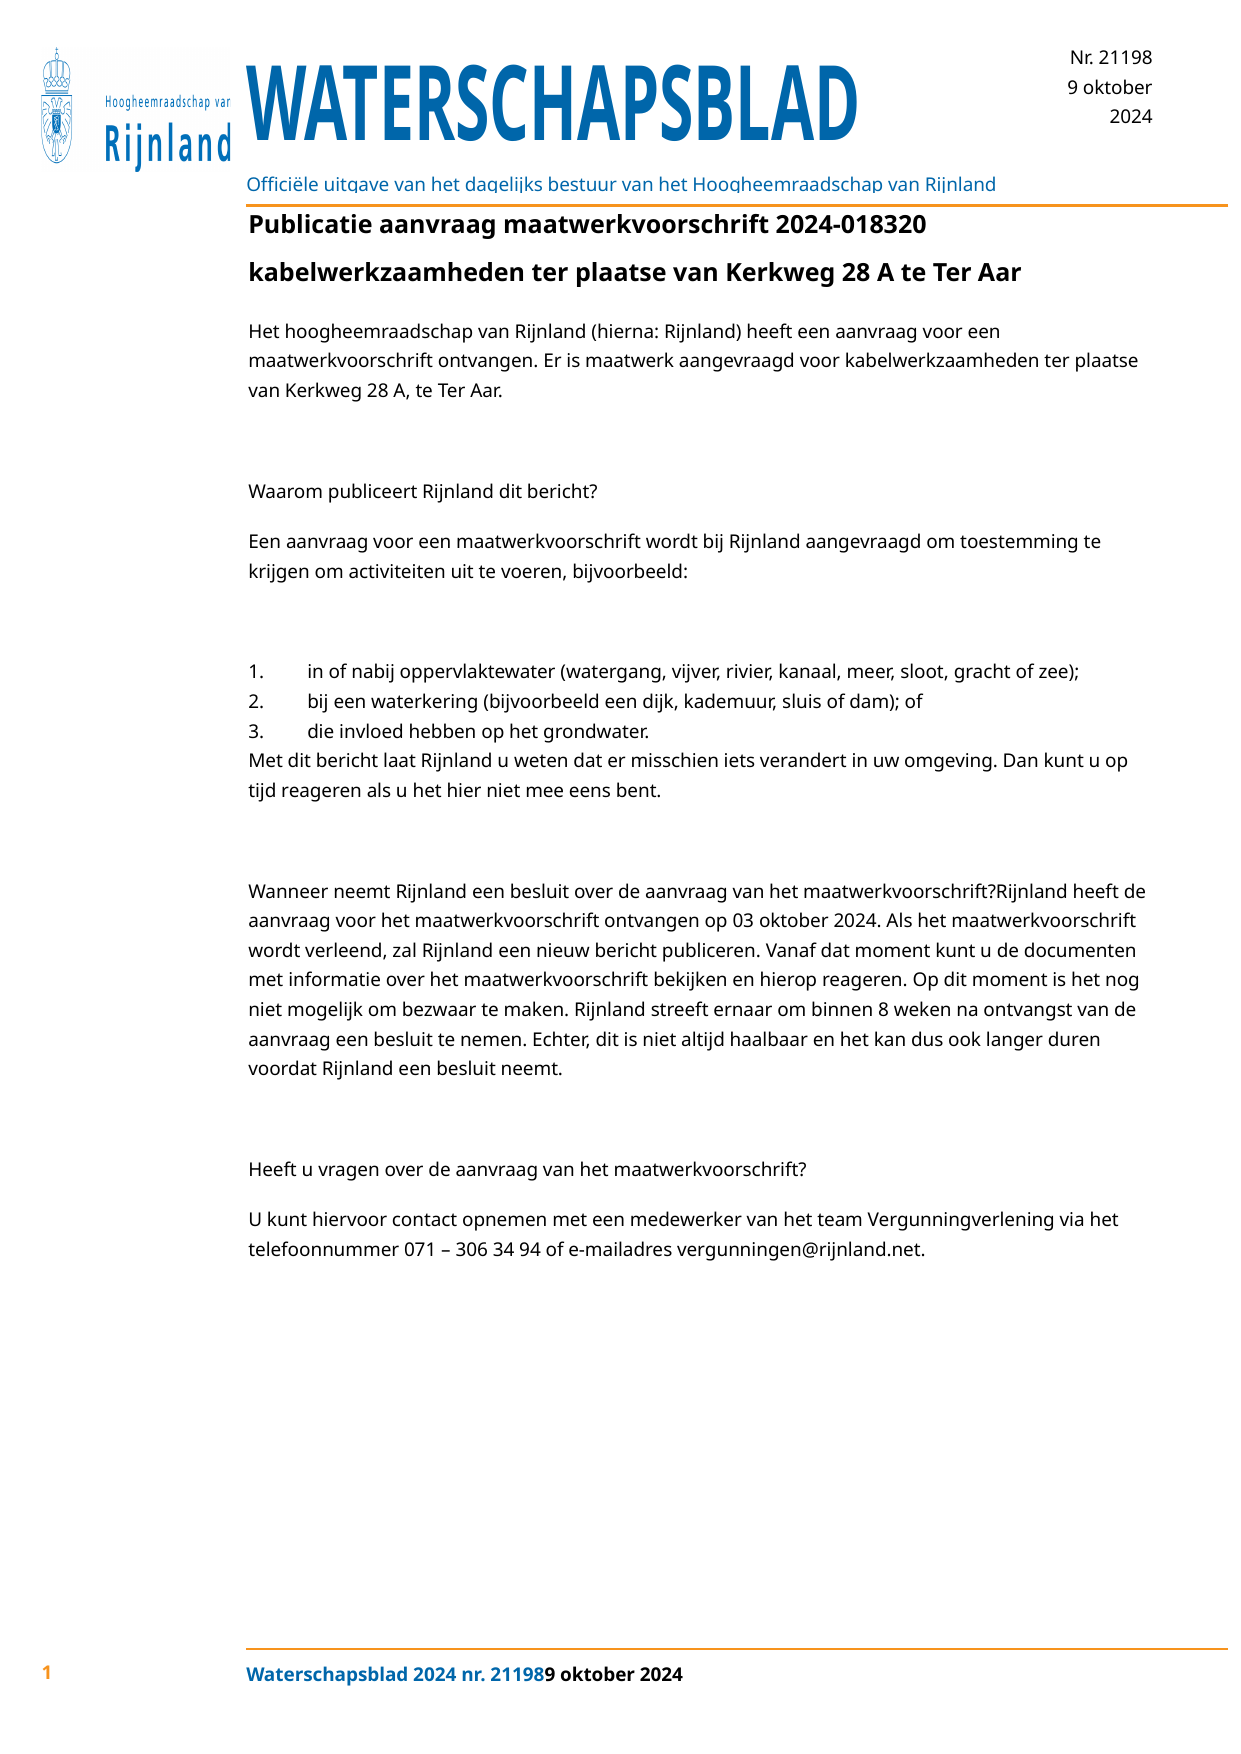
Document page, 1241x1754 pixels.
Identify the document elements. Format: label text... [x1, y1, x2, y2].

text Waarom publiceert Rijnland dit bericht? [248, 478, 1152, 504]
list bij een waterkering (bijvoorbeeld een dijk, kademuur, sluis of dam); of [248, 688, 1152, 714]
text Het hoogheemraadschap van Rijnland (hierna: Rijnland) heeft een aanvraag voor een maatwerkvoorschrift ontvangen. Er is maatwerk aangevraagd voor kabelwerkzaamheden ter plaatse van Kerkweg 28 A, te Ter Aar. [248, 318, 1152, 403]
list in of nabij oppervlaktewater (watergang, vijver, rivier, kanaal, meer, sloot, gracht of zee); [248, 659, 1152, 684]
text U kunt hiervoor contact opnemen met een medewerker van het team Vergunningverlening via het telefoonnummer 071 – 306 34 94 of e-mailadres vergunningen@rijnland.net. [248, 1207, 1152, 1262]
list die invloed hebben op het grondwater. [248, 718, 1152, 744]
picture [41, 47, 231, 172]
text Een aanvraag voor een maatwerkvoorschrift wordt bij Rijnland aangevraagd om toestemming te krijgen om activiteiten uit te voeren, bijvoorbeeld: [248, 528, 1152, 584]
text Wanneer neemt Rijnland een besluit over de aanvraag van het maatwerkvoorschrift?Rijnland heeft de aanvraag voor het maatwerkvoorschrift ontvangen op 03 oktober 2024. Als het maatwerkvoorschrift wordt verleend, zal Rijnland een nieuw bericht publiceren. Vanaf dat moment kunt u de documenten met informatie over het maatwerkvoorschrift bekijken en hierop reageren. Op dit moment is het nog niet mogelijk om bezwaar te maken. Rijnland streeft ernaar om binnen 8 weken na ontvangst van de aanvraag een besluit te nemen. Echter, dit is niet altijd haalbaar en het kan dus ook langer duren voordat Rijnland een besluit neemt. [248, 878, 1152, 1081]
text Heeft u vragen over de aanvraag van het maatwerkvoorschrift? [248, 1156, 1152, 1182]
text Publicatie aanvraag maatwerkvoorschrift 2024-018320 kabelwerkzaamheden ter plaatse van Kerkweg 28 A te Ter Aar [248, 207, 1152, 288]
text Met dit bericht laat Rijnland u weten dat er misschien iets verandert in uw omgeving. Dan kunt u op tijd reageren als u het hier niet mee eens bent. [248, 747, 1152, 803]
